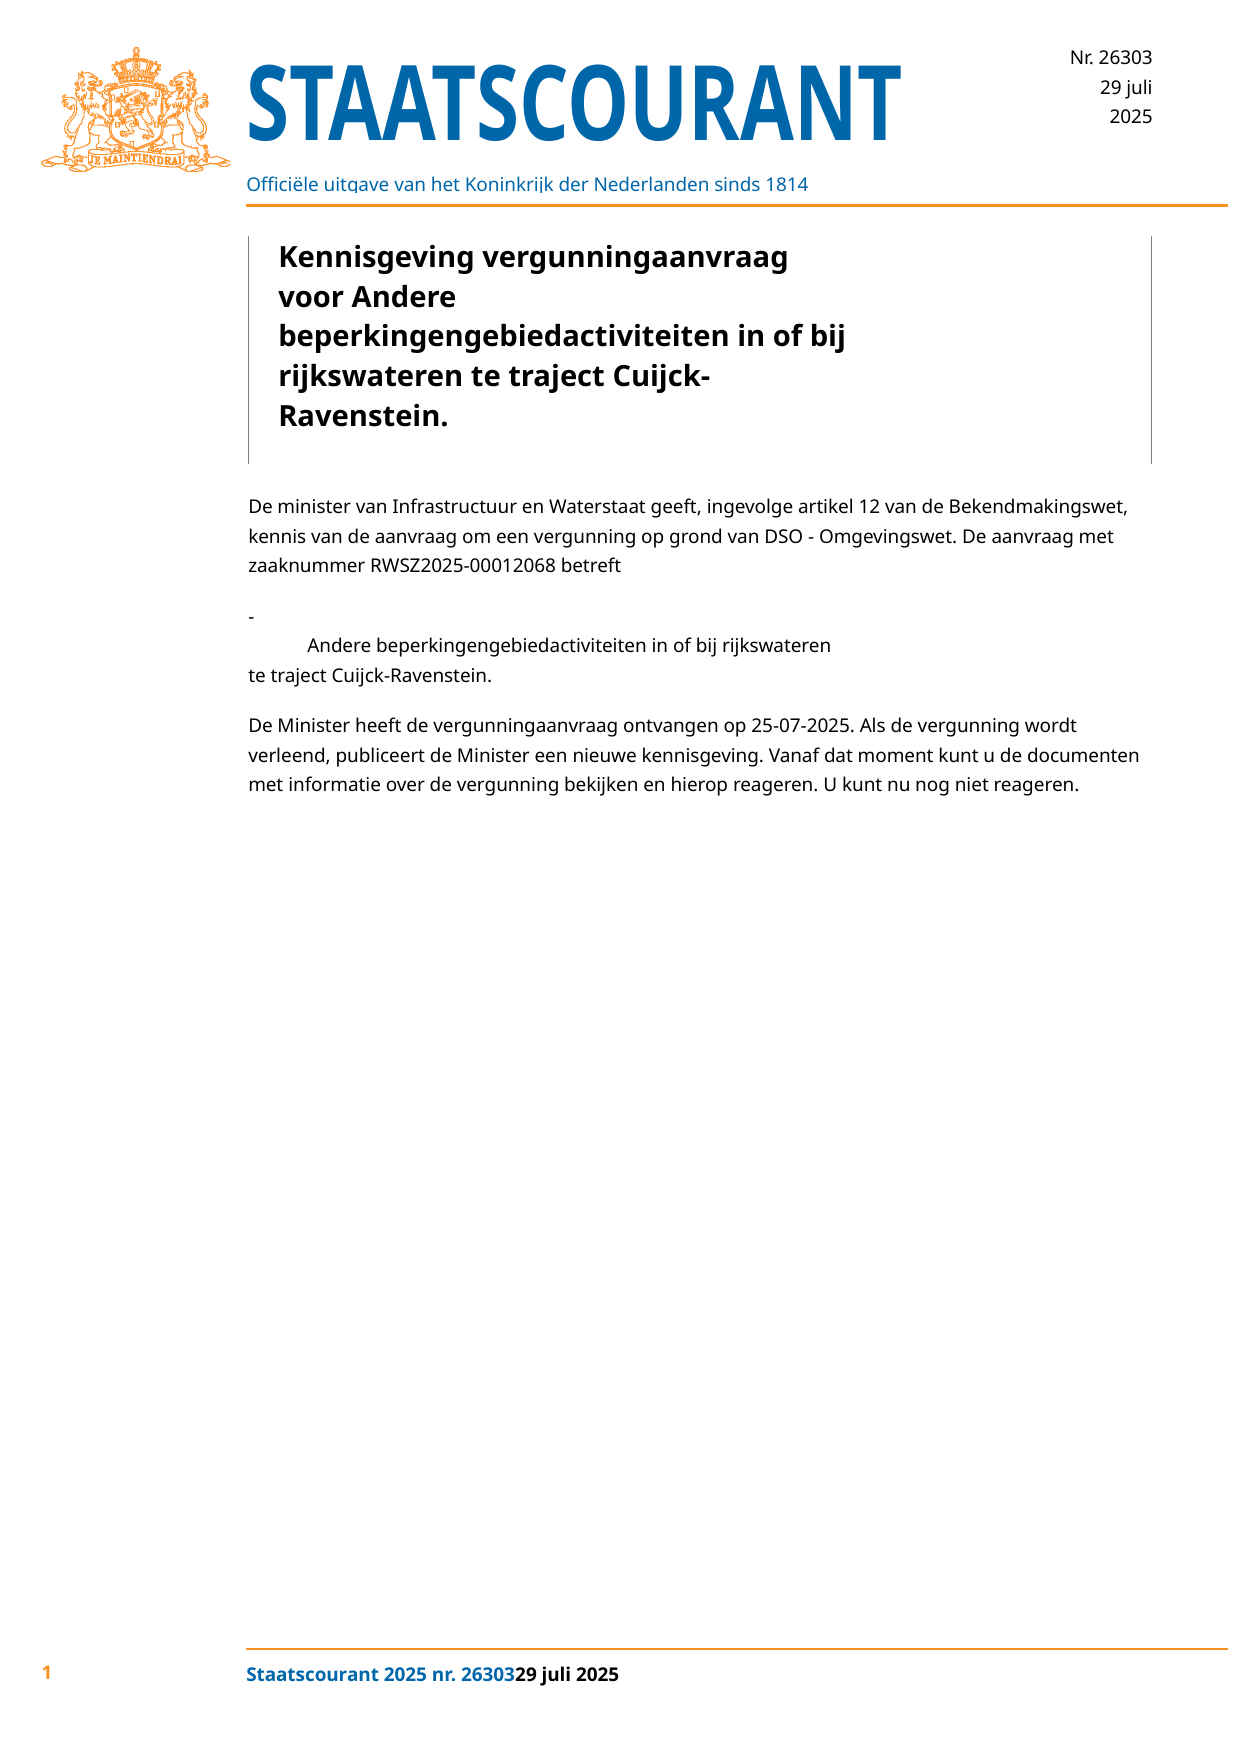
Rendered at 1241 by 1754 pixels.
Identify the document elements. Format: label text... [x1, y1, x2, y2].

text De Minister heeft de vergunningaanvraag ontvangen op 25-07-2025. Als de vergunning wordt verleend, publiceert de Minister een nieuwe kennisgeving. Vanaf dat moment kunt u de documenten met informatie over de vergunning bekijken en hierop reageren. U kunt nu nog niet reageren. [248, 712, 1152, 797]
list Andere beperkingengebiedactiviteiten in of bij rijkswateren [248, 632, 1152, 658]
table_header [850, 236, 912, 413]
picture [41, 47, 231, 172]
text te traject Cuijck-Ravenstein. [248, 662, 1152, 688]
table_header Kennisgeving vergunningaanvraag voor Andere beperkingengebiedactiviteiten in of bij rijkswateren te traject Cuijck-Ravenstein. [249, 236, 850, 464]
picture [912, 236, 1090, 414]
text De minister van Infrastructuur en Waterstaat geeft, ingevolge artikel 12 van de Bekendmakingswet, kennis van de aanvraag om een vergunning op grond van DSO - Omgevingswet. De aanvraag met zaaknummer RWSZ2025-00012068 betreft [248, 493, 1152, 578]
table_header [850, 414, 1151, 464]
table_header [1090, 236, 1151, 413]
